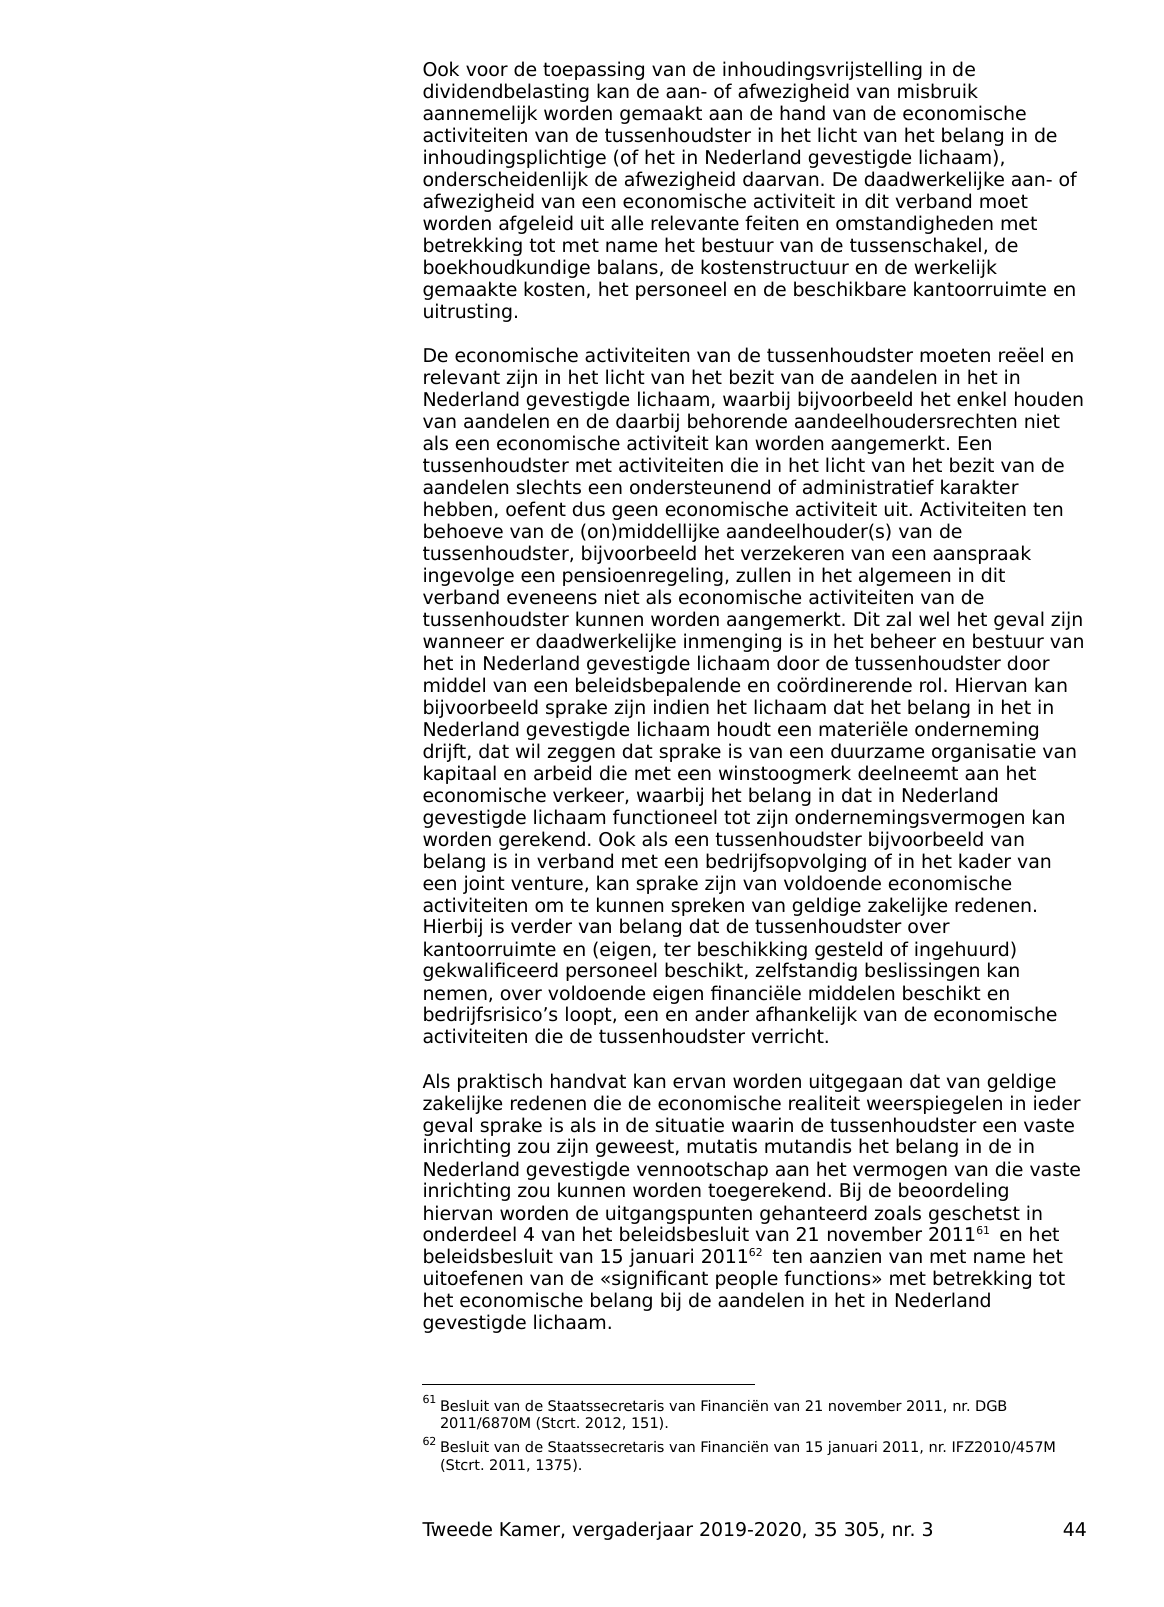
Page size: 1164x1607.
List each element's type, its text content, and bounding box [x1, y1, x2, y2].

text Als praktisch handvat kan ervan worden uitgegaan dat van geldige zakelijke redenen die de economische realiteit weerspiegelen in ieder geval sprake is als in de situatie waarin de tussenhoudster een vaste inrichting zou zijn geweest, mutatis mutandis het belang in de in Nederland gevestigde vennootschap aan het vermogen van die vaste inrichting zou kunnen worden toegerekend. Bij de beoordeling hiervan worden de uitgangspunten gehanteerd zoals geschetst in onderdeel 4 van het beleidsbesluit van 21 november 2011 en het beleidsbesluit van 15 januari 2011 ten aanzien van met name het uitoefenen van de «significant people functions» met betrekking tot het economische belang bij de aandelen in het in Nederland gevestigde lichaam. [422, 1071, 1087, 1334]
text De economische activiteiten van de tussenhoudster moeten reëel en relevant zijn in het licht van het bezit van de aandelen in het in Nederland gevestigde lichaam, waarbij bijvoorbeeld het enkel houden van aandelen en de daarbij behorende aandeelhoudersrechten niet als een economische activiteit kan worden aangemerkt. Een tussenhoudster met activiteiten die in het licht van het bezit van de aandelen slechts een ondersteunend of administratief karakter hebben, oefent dus geen economische activiteit uit. Activiteiten ten behoeve van de (on)middellijke aandeelhouder(s) van de tussenhoudster, bijvoorbeeld het verzekeren van een aanspraak ingevolge een pensioenregeling, zullen in het algemeen in dit verband eveneens niet als economische activiteiten van de tussenhoudster kunnen worden aangemerkt. Dit zal wel het geval zijn wanneer er daadwerkelijke inmenging is in het beheer en bestuur van het in Nederland gevestigde lichaam door de tussenhoudster door middel van een beleidsbepalende en coördinerende rol. Hiervan kan bijvoorbeeld sprake zijn indien het lichaam dat het belang in het in Nederland gevestigde lichaam houdt een materiële onderneming drijft, dat wil zeggen dat sprake is van een duurzame organisatie van kapitaal en arbeid die met een winstoogmerk deelneemt aan het economische verkeer, waarbij het belang in dat in Nederland gevestigde lichaam functioneel tot zijn ondernemingsvermogen kan worden gerekend. Ook als een tussenhoudster bijvoorbeeld van belang is in verband met een bedrijfsopvolging of in het kader van een joint venture, kan sprake zijn van voldoende economische activiteiten om te kunnen spreken van geldige zakelijke redenen. Hierbij is verder van belang dat de tussenhoudster over kantoorruimte en (eigen, ter beschikking gesteld of ingehuurd) gekwalificeerd personeel beschikt, zelfstandig beslissingen kan nemen, over voldoende eigen financiële middelen beschikt en bedrijfsrisico’s loopt, een en ander afhankelijk van de economische activiteiten die de tussenhoudster verricht. [422, 345, 1087, 1048]
text Ook voor de toepassing van de inhoudingsvrijstelling in de dividendbelasting kan de aan- of afwezigheid van misbruik aannemelijk worden gemaakt aan de hand van de economische activiteiten van de tussenhoudster in het licht van het belang in de inhoudingsplichtige (of het in Nederland gevestigde lichaam), onderscheidenlijk de afwezigheid daarvan. De daadwerkelijke aan- of afwezigheid van een economische activiteit in dit verband moet worden afgeleid uit alle relevante feiten en omstandigheden met betrekking tot met name het bestuur van de tussenschakel, de boekhoudkundige balans, de kostenstructuur en de werkelijk gemaakte kosten, het personeel en de beschikbare kantoorruimte en uitrusting. [422, 59, 1087, 323]
text Besluit van de Staatssecretaris van Financiën van 21 november 2011, nr. DGB 2011/6870M (Stcrt. 2012, 151). [422, 1393, 1087, 1432]
text Besluit van de Staatssecretaris van Financiën van 15 januari 2011, nr. IFZ2010/457M (Stcrt. 2011, 1375). [422, 1435, 1087, 1474]
